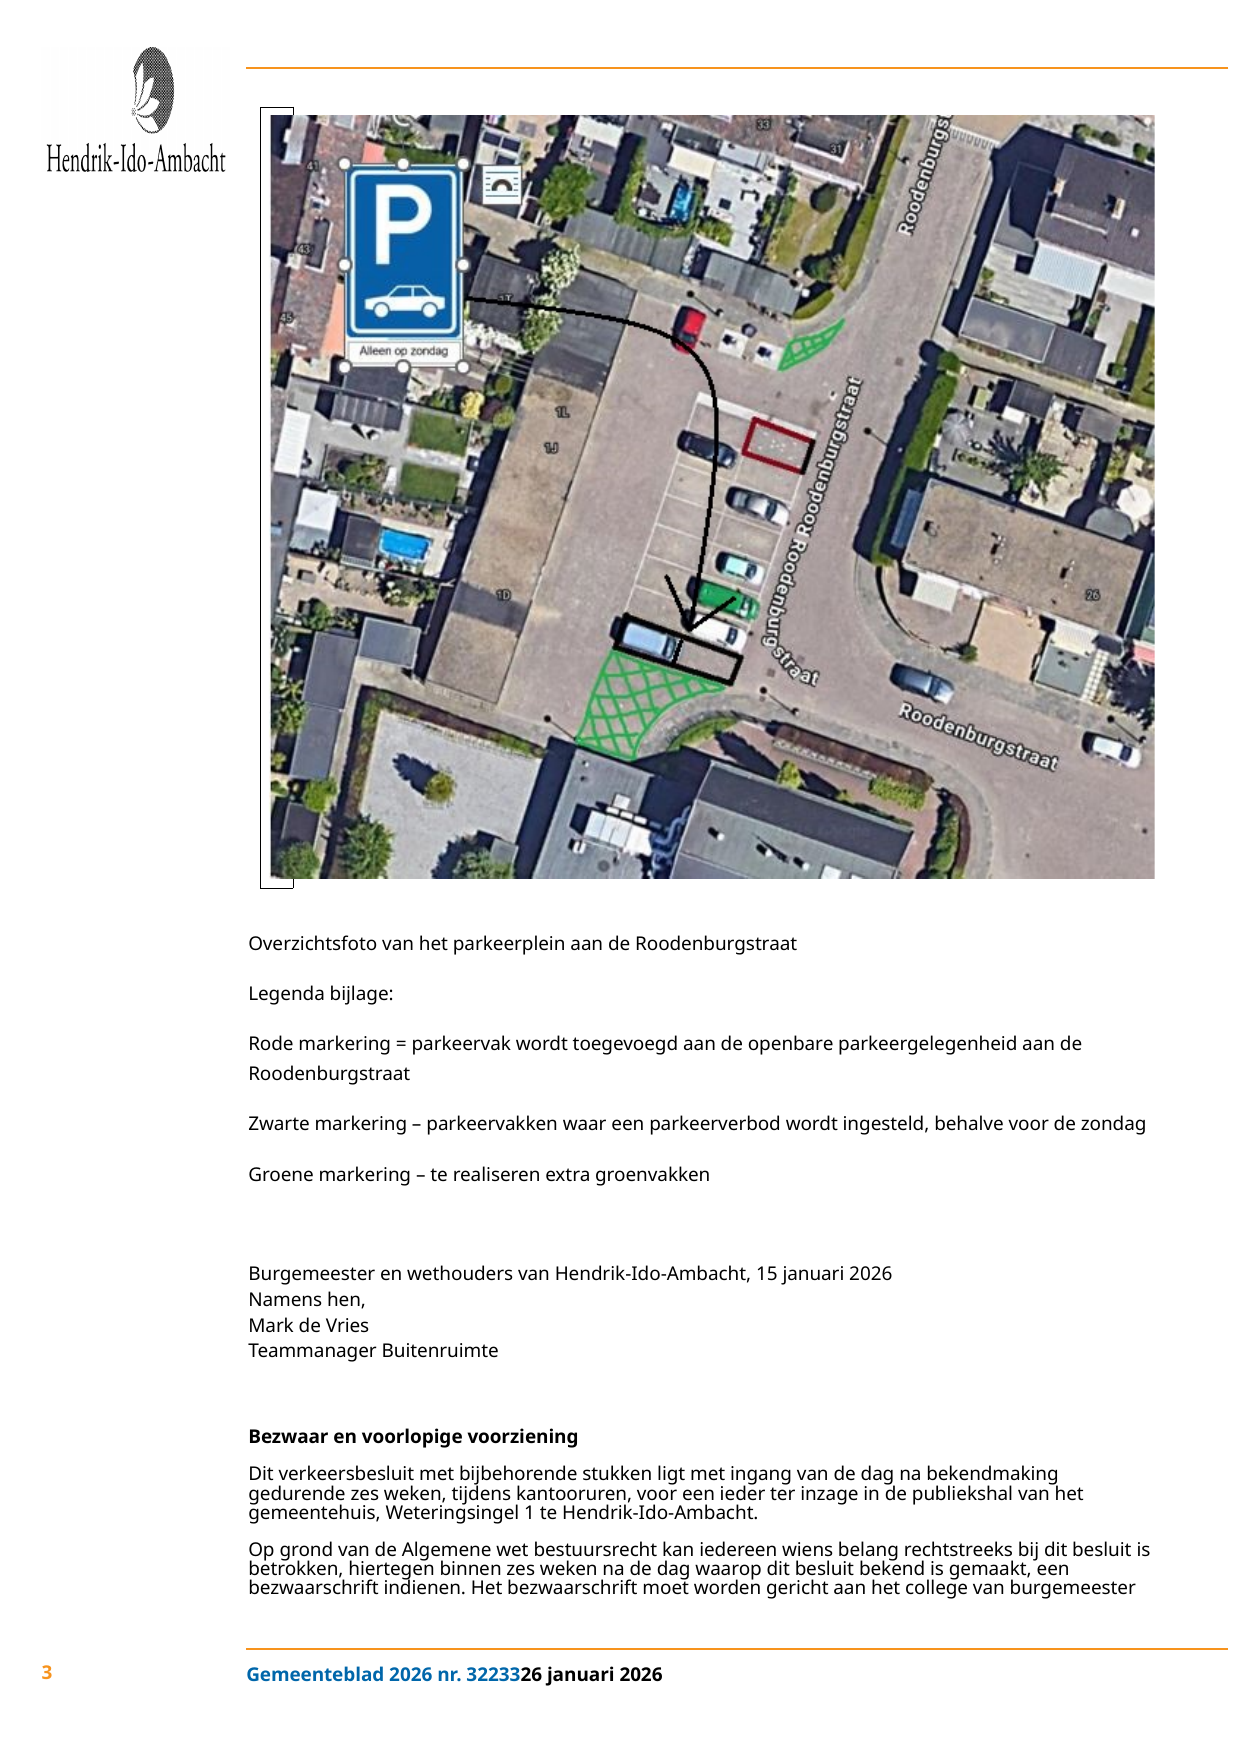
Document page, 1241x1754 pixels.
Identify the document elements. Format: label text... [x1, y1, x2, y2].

text Burgemeester en wethouders van Hendrik-Ido-Ambacht, 15 januari 2026 [248, 1260, 1152, 1286]
picture [268, 115, 1155, 879]
text Zwarte markering – parkeervakken waar een parkeerverbod wordt ingesteld, behalve voor de zondag [248, 1111, 1152, 1136]
text Dit verkeersbesluit met bijbehorende stukken ligt met ingang van de dag na bekendmaking gedurende zes weken, tijdens kantooruren, voor een ieder ter inzage in de publiekshal van het gemeentehuis, Weteringsingel 1 te Hendrik-Ido-Ambacht. [248, 1465, 1152, 1523]
text Overzichtsfoto van het parkeerplein aan de Roodenburgstraat [248, 930, 1152, 956]
text Rode markering = parkeervak wordt toegevoegd aan de openbare parkeergelegenheid aan de Roodenburgstraat [248, 1031, 1152, 1086]
text Namens hen, [248, 1286, 1152, 1312]
text Teammanager Buitenruimte [248, 1337, 1152, 1363]
text Mark de Vries [248, 1312, 1152, 1337]
picture [41, 47, 231, 172]
text Bezwaar en voorlopige voorziening [248, 1428, 1152, 1448]
text Op grond van de Algemene wet bestuursrecht kan iedereen wiens belang rechtstreeks bij dit besluit is betrokken, hiertegen binnen zes weken na de dag waarop dit besluit bekend is gemaakt, een bezwaarschrift indienen. Het bezwaarschrift moet worden gericht aan het college van burgemeester [248, 1541, 1152, 1599]
text Groene markering – te realiseren extra groenvakken [248, 1161, 1152, 1187]
text Legenda bijlage: [248, 980, 1152, 1006]
